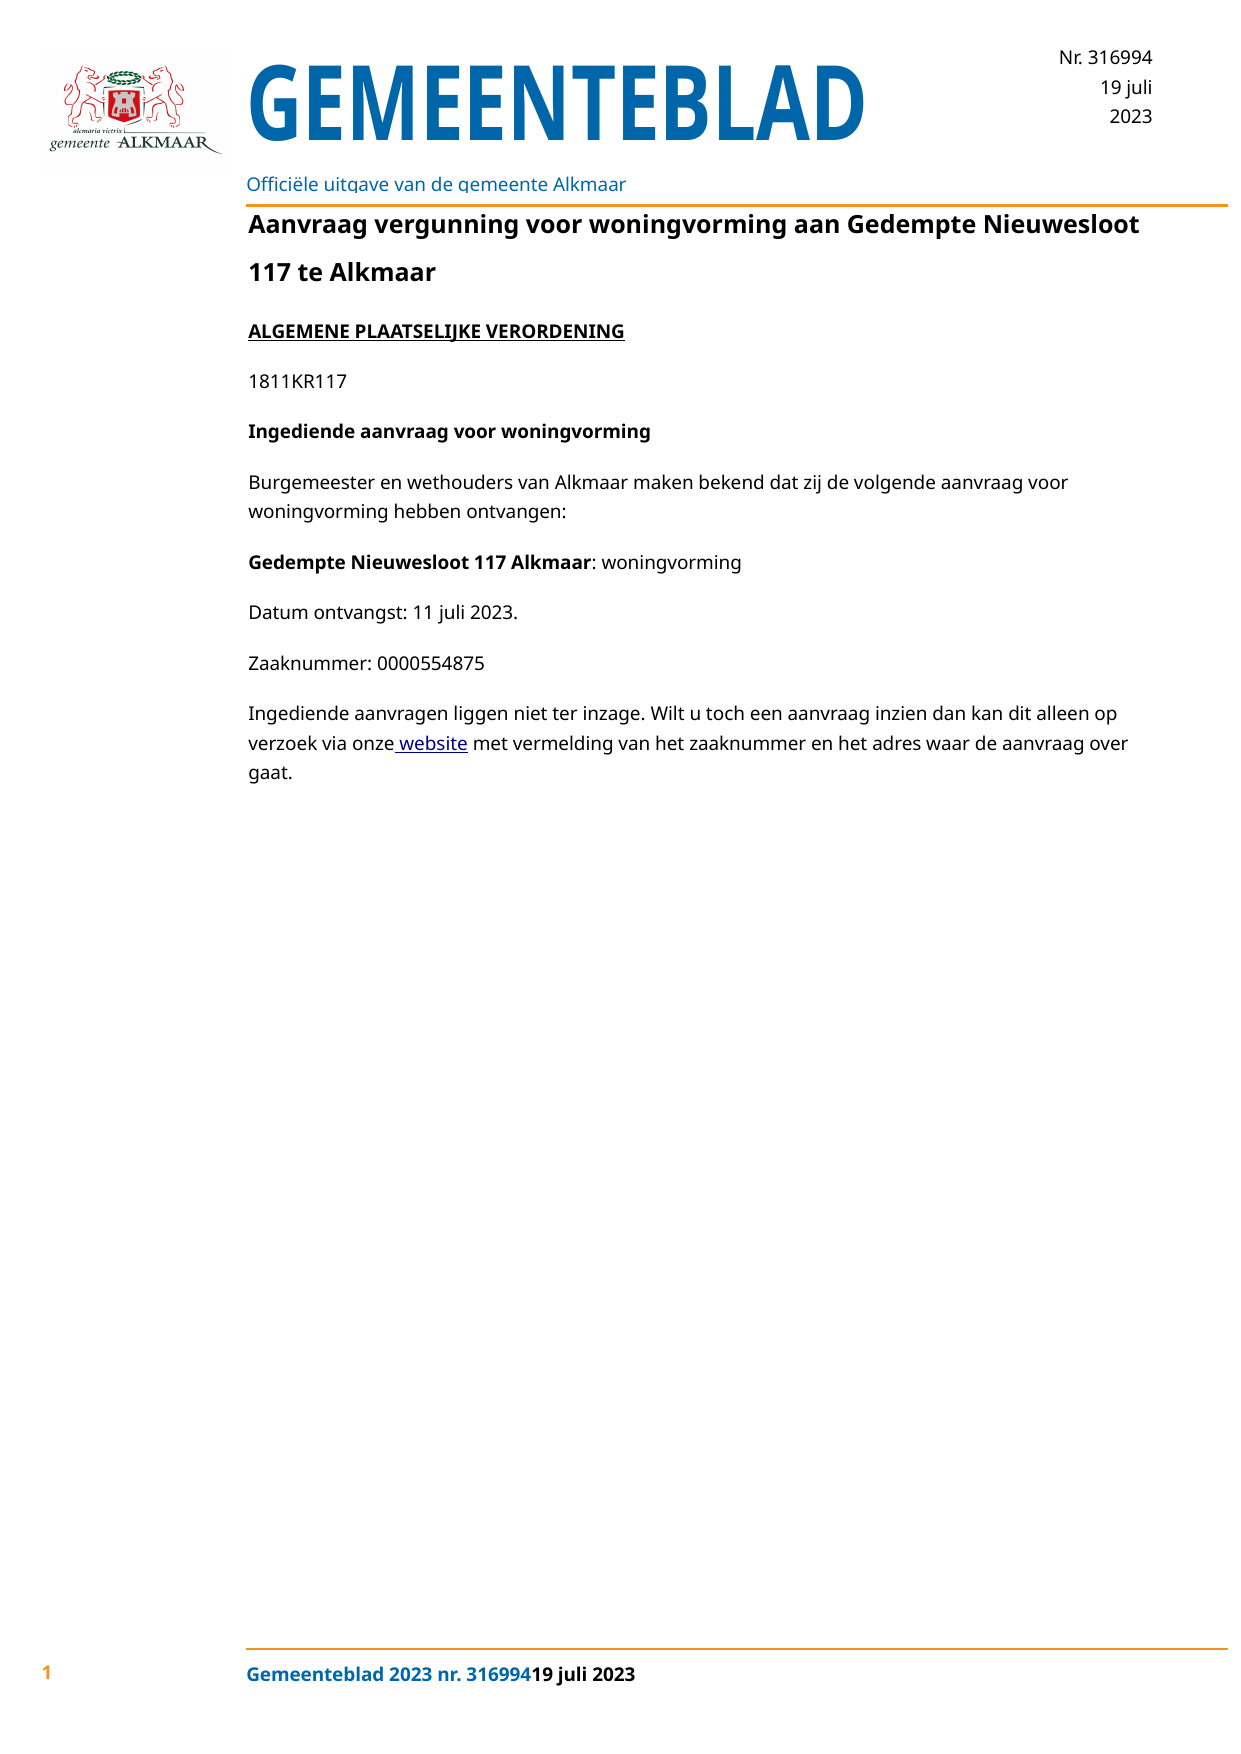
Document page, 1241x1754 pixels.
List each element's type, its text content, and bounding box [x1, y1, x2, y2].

text Ingediende aanvraag voor woningvorming [248, 419, 1152, 444]
text Zaaknummer: 0000554875 [248, 650, 1152, 676]
text 1811KR117 [248, 368, 1152, 394]
text ALGEMENE PLAATSELIJKE VERORDENING [248, 318, 1152, 344]
text Burgemeester en wethouders van Alkmaar maken bekend dat zij de volgende aanvraag voor woningvorming hebben ontvangen: [248, 469, 1152, 524]
text Datum ontvangst: 11 juli 2023. [248, 599, 1152, 625]
text Aanvraag vergunning voor woningvorming aan Gedempte Nieuwesloot 117 te Alkmaar [248, 207, 1152, 288]
text Ingediende aanvragen liggen niet ter inzage. Wilt u toch een aanvraag inzien dan kan dit alleen op verzoek via onze website met vermelding van het zaaknummer en het adres waar de aanvraag over gaat. [248, 700, 1152, 785]
text Gedempte Nieuwesloot 117 Alkmaar: woningvorming [248, 549, 1152, 575]
picture [41, 47, 231, 172]
